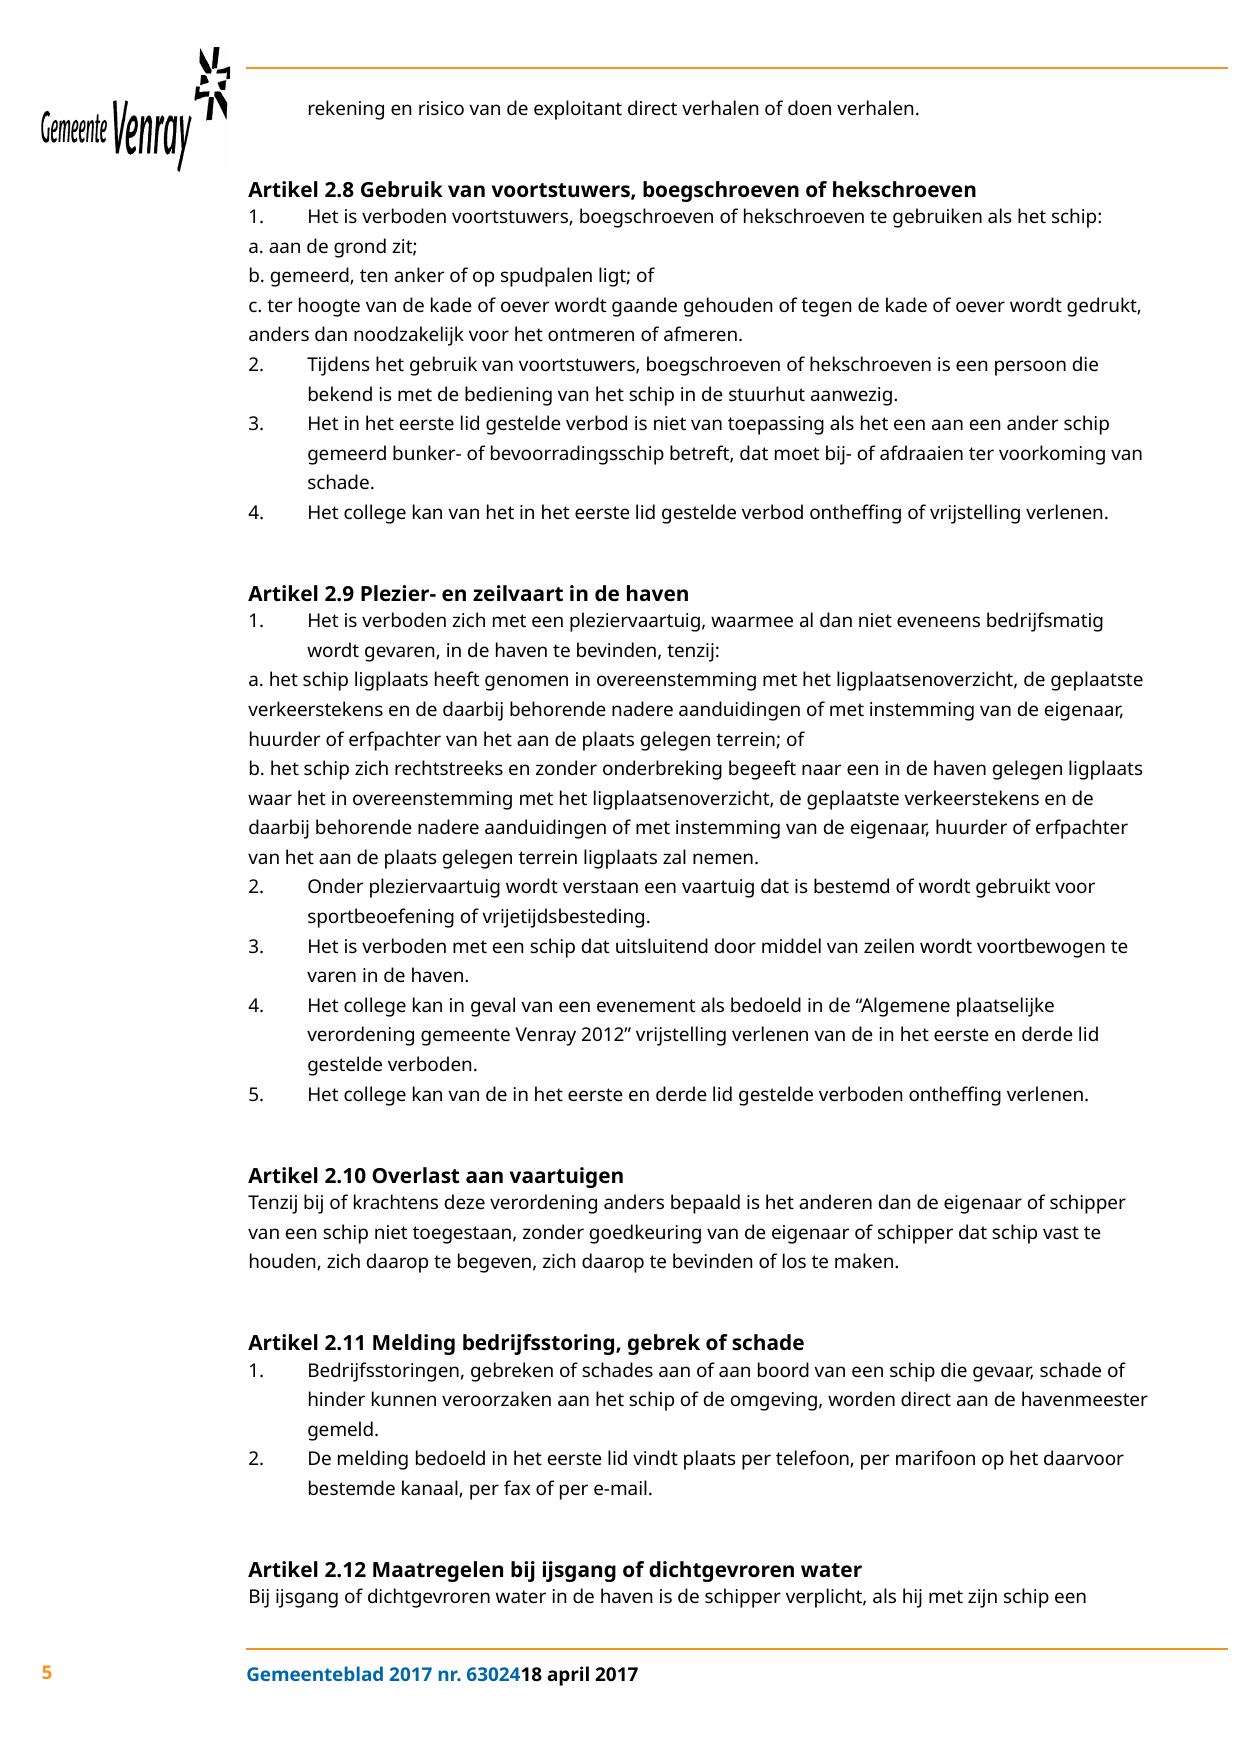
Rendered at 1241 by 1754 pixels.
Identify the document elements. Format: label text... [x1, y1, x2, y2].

list Het is verboden met een schip dat uitsluitend door middel van zeilen wordt voortbewogen te varen in de haven. [248, 933, 1152, 988]
text a. aan de grond zit; [248, 233, 1152, 258]
list Het college kan van de in het eerste en derde lid gestelde verboden ontheffing verlenen. [248, 1081, 1152, 1107]
picture [41, 47, 231, 172]
text Artikel 2.10 Overlast aan vaartuigen [248, 1161, 1152, 1189]
text Tenzij bij of krachtens deze verordening anders bepaald is het anderen dan de eigenaar of schipper van een schip niet toegestaan, zonder goedkeuring van de eigenaar of schipper dat schip vast te houden, zich daarop te begeven, zich daarop te bevinden of los te maken. [248, 1189, 1152, 1274]
text Artikel 2.11 Melding bedrijfsstoring, gebrek of schade [248, 1328, 1152, 1357]
text b. gemeerd, ten anker of op spudpalen ligt; of [248, 262, 1152, 288]
list Bedrijfsstoringen, gebreken of schades aan of aan boord van een schip die gevaar, schade of hinder kunnen veroorzaken aan het schip of de omgeving, worden direct aan de havenmeester gemeld. [248, 1357, 1152, 1442]
list Het is verboden voortstuwers, boegschroeven of hekschroeven te gebruiken als het schip: [248, 203, 1152, 229]
text Bij ijsgang of dichtgevroren water in de haven is de schipper verplicht, als hij met zijn schip een [248, 1584, 1152, 1609]
list Het college kan van het in het eerste lid gestelde verbod ontheffing of vrijstelling verlenen. [248, 499, 1152, 525]
list Het is verboden zich met een pleziervaartuig, waarmee al dan niet eveneens bedrijfsmatig wordt gevaren, in de haven te bevinden, tenzij: [248, 607, 1152, 663]
text a. het schip ligplaats heeft genomen in overeenstemming met het ligplaatsenoverzicht, de geplaatste verkeerstekens en de daarbij behorende nadere aanduidingen of met instemming van de eigenaar, huurder of erfpachter van het aan de plaats gelegen terrein; of [248, 667, 1152, 752]
list De melding bedoeld in het eerste lid vindt plaats per telefoon, per marifoon op het daarvoor bestemde kanaal, per fax of per e-mail. [248, 1446, 1152, 1501]
text c. ter hoogte van de kade of oever wordt gaande gehouden of tegen de kade of oever wordt gedrukt, anders dan noodzakelijk voor het ontmeren of afmeren. [248, 292, 1152, 347]
list rekening en risico van de exploitant direct verhalen of doen verhalen. [248, 95, 1152, 121]
list Het college kan in geval van een evenement als bedoeld in de “Algemene plaatselijke verordening gemeente Venray 2012” vrijstelling verlenen van de in het eerste en derde lid gestelde verboden. [248, 992, 1152, 1077]
list Tijdens het gebruik van voortstuwers, boegschroeven of hekschroeven is een persoon die bekend is met de bediening van het schip in de stuurhut aanwezig. [248, 351, 1152, 406]
list Het in het eerste lid gestelde verbod is niet van toepassing als het een aan een ander schip gemeerd bunker- of bevoorradingsschip betreft, dat moet bij- of afdraaien ter voorkoming van schade. [248, 410, 1152, 495]
text Artikel 2.8 Gebruik van voortstuwers, boegschroeven of hekschroeven [248, 175, 1152, 203]
text Artikel 2.9 Plezier- en zeilvaart in de haven [248, 579, 1152, 607]
text Artikel 2.12 Maatregelen bij ijsgang of dichtgevroren water [248, 1555, 1152, 1584]
list Onder pleziervaartuig wordt verstaan een vaartuig dat is bestemd of wordt gebruikt voor sportbeoefening of vrijetijdsbesteding. [248, 874, 1152, 929]
text b. het schip zich rechtstreeks en zonder onderbreking begeeft naar een in de haven gelegen ligplaats waar het in overeenstemming met het ligplaatsenoverzicht, de geplaatste verkeerstekens en de daarbij behorende nadere aanduidingen of met instemming van de eigenaar, huurder of erfpachter van het aan de plaats gelegen terrein ligplaats zal nemen. [248, 755, 1152, 870]
